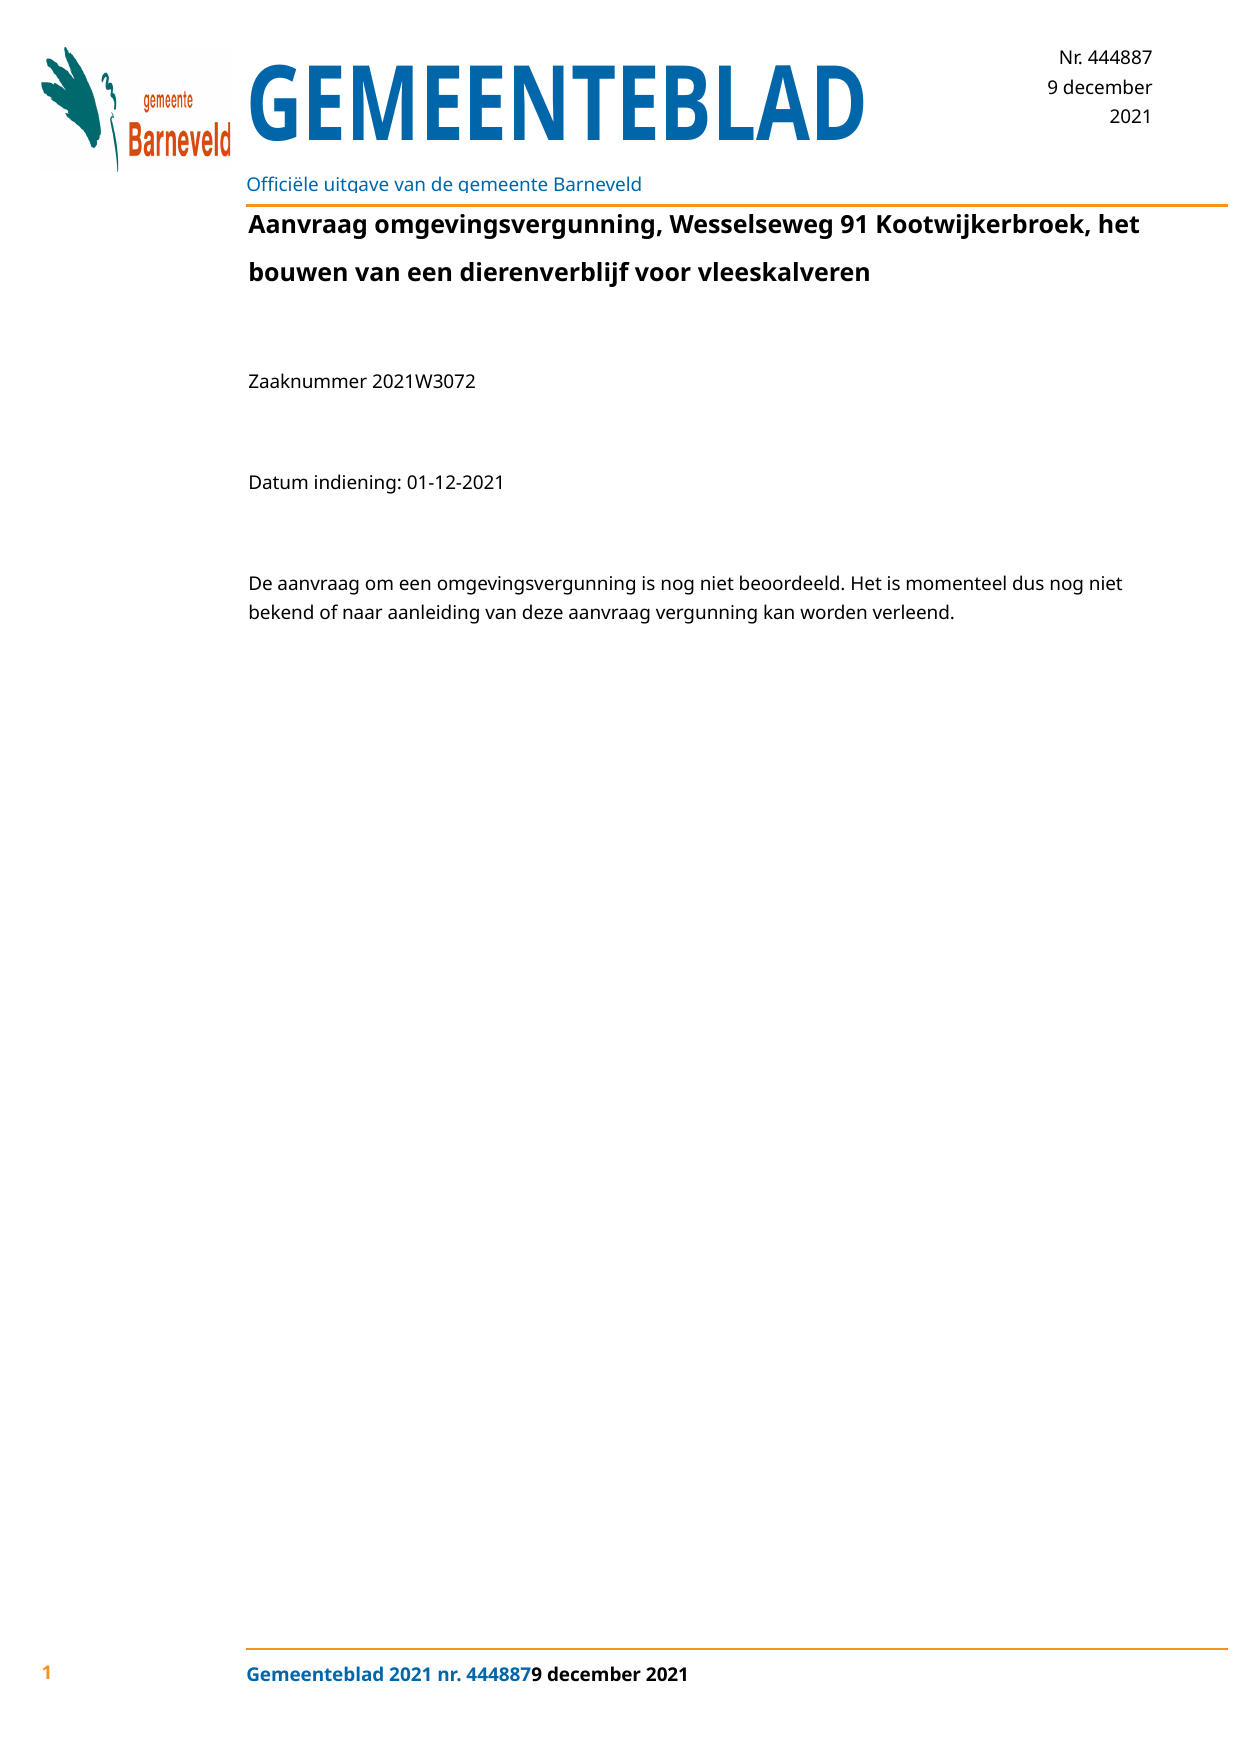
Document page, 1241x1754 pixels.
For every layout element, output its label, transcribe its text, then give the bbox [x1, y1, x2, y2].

text Zaaknummer 2021W3072 [248, 368, 1152, 394]
picture [41, 47, 231, 172]
text Datum indiening: 01-12-2021 [248, 469, 1152, 495]
text Aanvraag omgevingsvergunning, Wesselseweg 91 Kootwijkerbroek, het bouwen van een dierenverblijf voor vleeskalveren [248, 207, 1152, 288]
text De aanvraag om een omgevingsvergunning is nog niet beoordeeld. Het is momenteel dus nog niet bekend of naar aanleiding van deze aanvraag vergunning kan worden verleend. [248, 570, 1152, 625]
